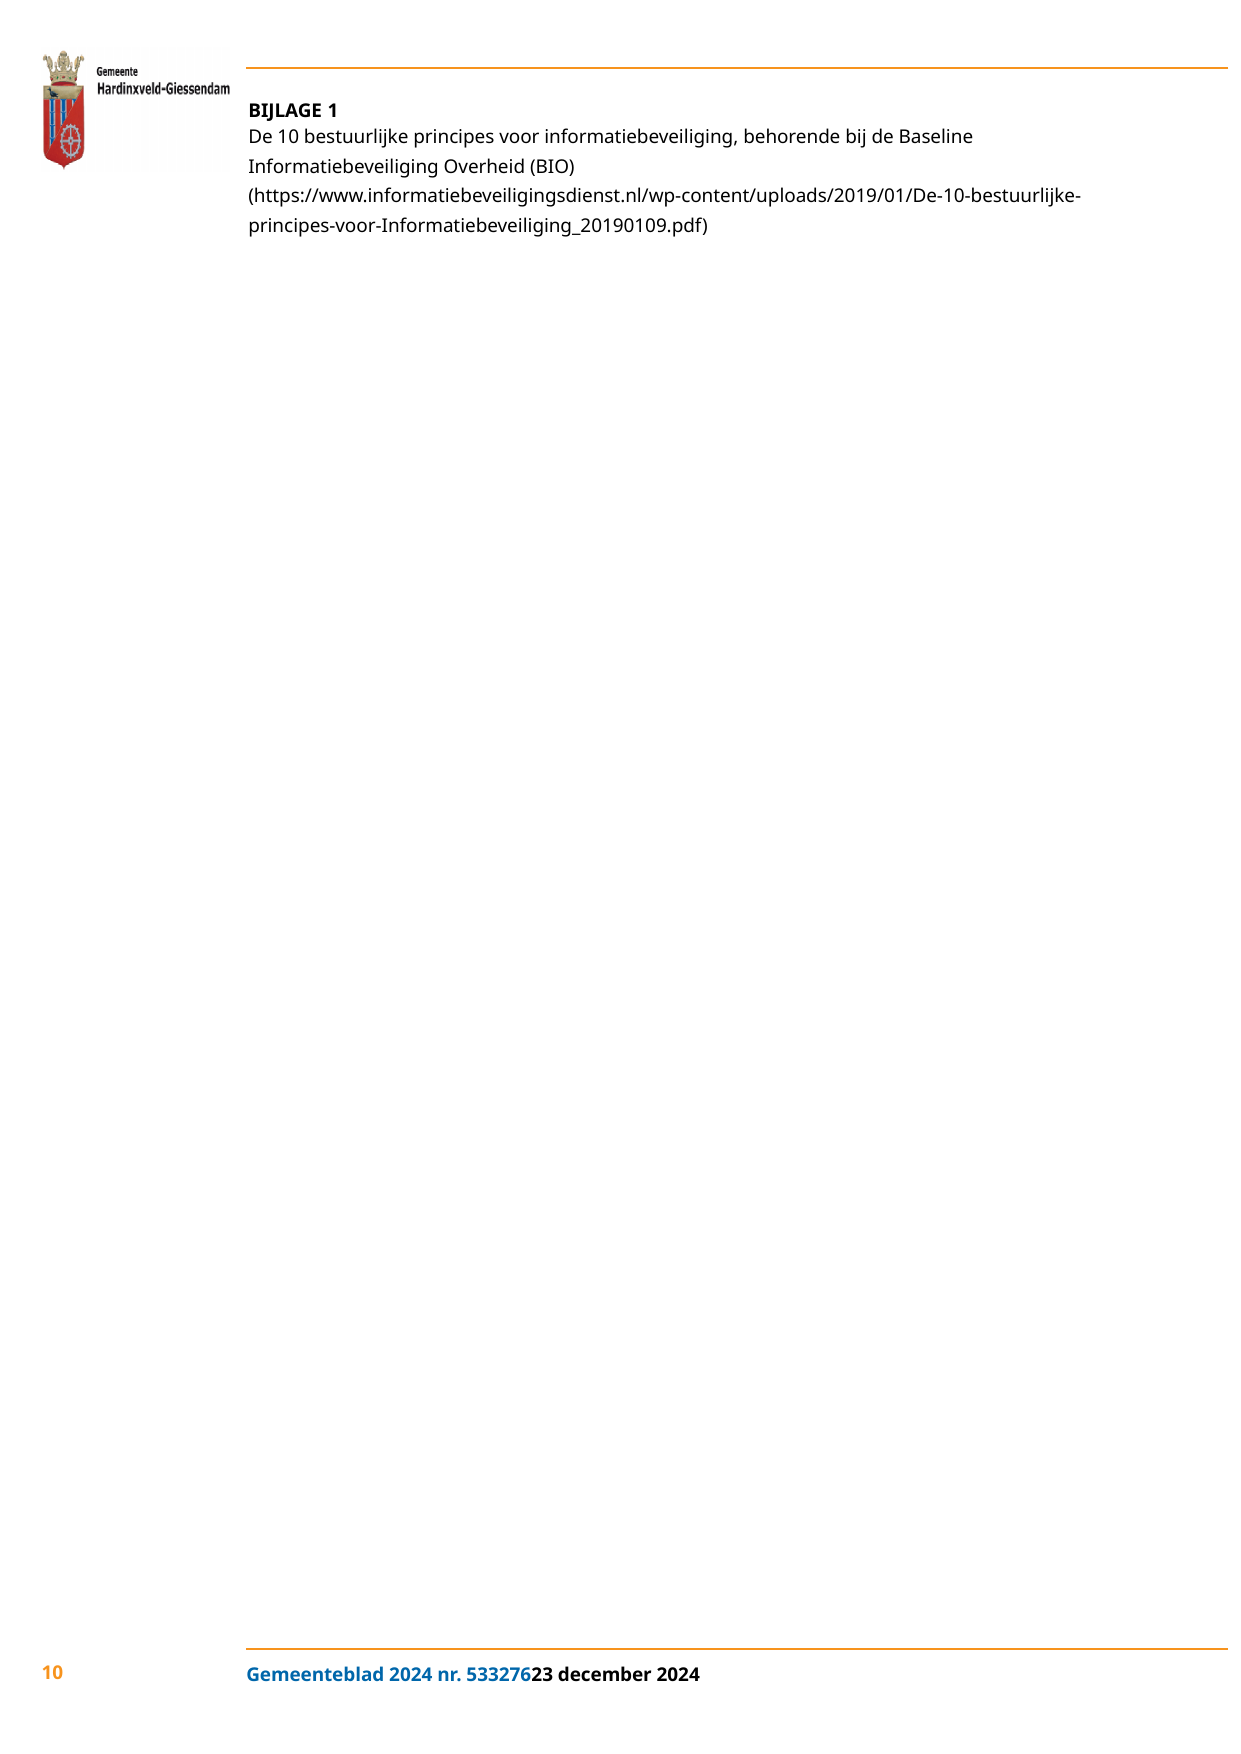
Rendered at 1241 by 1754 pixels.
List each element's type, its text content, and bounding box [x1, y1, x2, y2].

text De 10 bestuurlijke principes voor informatiebeveiliging, behorende bij de Baseline Informatiebeveiliging Overheid (BIO) (https://www.informatiebeveiligingsdienst.nl/wp-content/uploads/2019/01/De-10-bestuurlijke-principes-voor-Informatiebeveiliging_20190109.pdf) [248, 123, 1152, 238]
picture [41, 47, 231, 172]
text BIJLAGE 1 [248, 95, 1152, 123]
